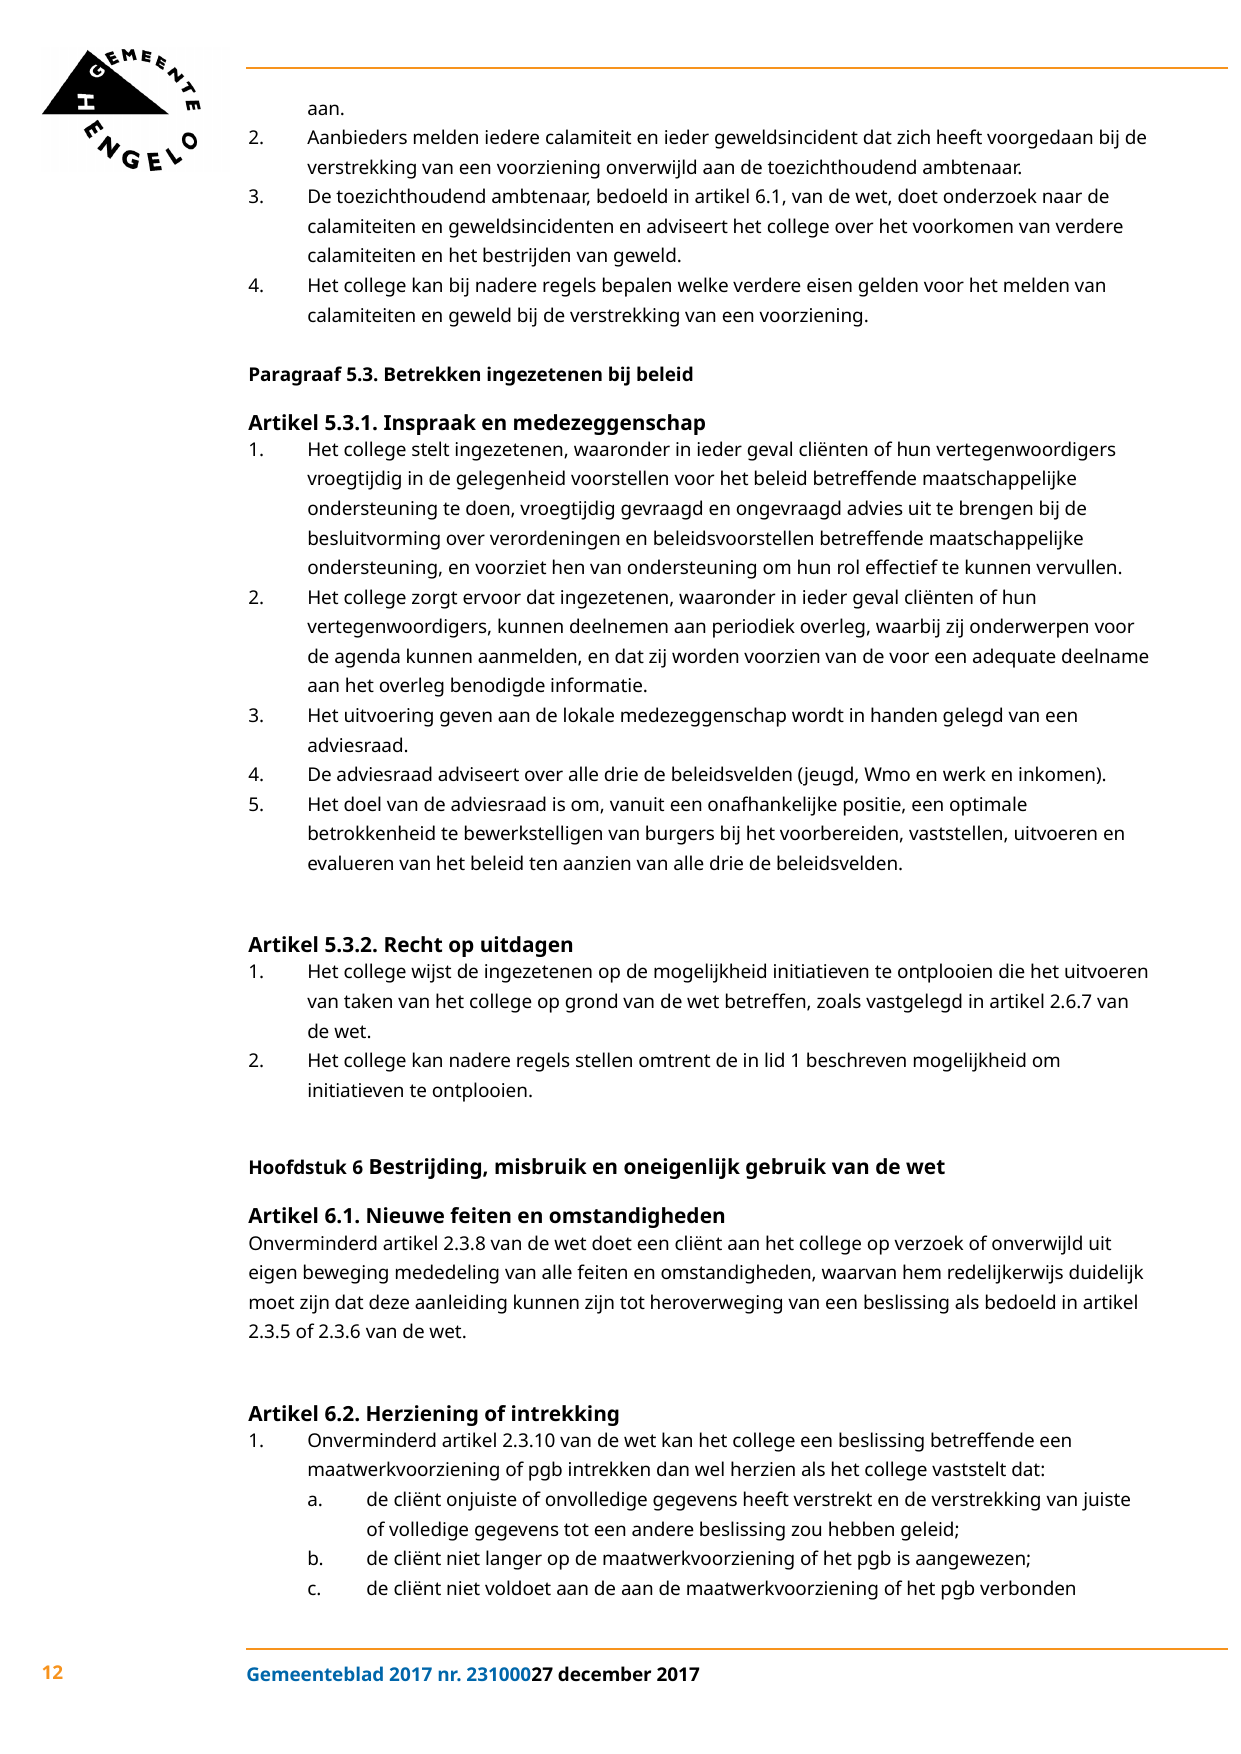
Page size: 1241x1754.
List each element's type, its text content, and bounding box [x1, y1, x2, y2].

list de cliënt niet voldoet aan de aan de maatwerkvoorziening of het pgb verbonden [307, 1575, 1152, 1601]
text Artikel 5.3.1. Inspraak en medezeggenschap [248, 408, 1152, 436]
text Paragraaf 5.3. Betrekken ingezetenen bij beleid [248, 361, 1152, 387]
list De adviesraad adviseert over alle drie de beleidsvelden (jeugd, Wmo en werk en inkomen). [248, 761, 1152, 787]
list Het doel van de adviesraad is om, vanuit een onafhankelijke positie, een optimale betrokkenheid te bewerkstelligen van burgers bij het voorbereiden, vaststellen, uitvoeren en evalueren van het beleid ten aanzien van alle drie de beleidsvelden. [248, 791, 1152, 876]
text Onverminderd artikel 2.3.8 van de wet doet een cliënt aan het college op verzoek of onverwijld uit eigen beweging mededeling van alle feiten en omstandigheden, waarvan hem redelijkerwijs duidelijk moet zijn dat deze aanleiding kunnen zijn tot heroverweging van een beslissing als bedoeld in artikel 2.3.5 of 2.3.6 van de wet. [248, 1230, 1152, 1344]
text Artikel 5.3.2. Recht op uitdagen [248, 930, 1152, 959]
text Artikel 6.2. Herziening of intrekking [248, 1399, 1152, 1427]
list Het college kan bij nadere regels bepalen welke verdere eisen gelden voor het melden van calamiteiten en geweld bij de verstrekking van een voorziening. [248, 272, 1152, 328]
text Hoofdstuk 6 Bestrijding, misbruik en oneigenlijk gebruik van de wet [248, 1152, 1152, 1181]
list Het college zorgt ervoor dat ingezetenen, waaronder in ieder geval cliënten of hun vertegenwoordigers, kunnen deelnemen aan periodiek overleg, waarbij zij onderwerpen voor de agenda kunnen aanmelden, en dat zij worden voorzien van de voor een adequate deelname aan het overleg benodigde informatie. [248, 584, 1152, 698]
list Het college kan nadere regels stellen omtrent de in lid 1 beschreven mogelijkheid om initiatieven te ontplooien. [248, 1047, 1152, 1103]
list aan. [248, 95, 1152, 121]
picture [41, 47, 231, 172]
list Het college stelt ingezetenen, waaronder in ieder geval cliënten of hun vertegenwoordigers vroegtijdig in de gelegenheid voorstellen voor het beleid betreffende maatschappelijke ondersteuning te doen, vroegtijdig gevraagd en ongevraagd advies uit te brengen bij de besluitvorming over verordeningen en beleidsvoorstellen betreffende maatschappelijke ondersteuning, en voorziet hen van ondersteuning om hun rol effectief te kunnen vervullen. [248, 436, 1152, 580]
list De toezichthoudend ambtenaar, bedoeld in artikel 6.1, van de wet, doet onderzoek naar de calamiteiten en geweldsincidenten en adviseert het college over het voorkomen van verdere calamiteiten en het bestrijden van geweld. [248, 183, 1152, 268]
text Artikel 6.1. Nieuwe feiten en omstandigheden [248, 1201, 1152, 1230]
list de cliënt niet langer op de maatwerkvoorziening of het pgb is aangewezen; [307, 1545, 1152, 1571]
list Onverminderd artikel 2.3.10 van de wet kan het college een beslissing betreffende een maatwerkvoorziening of pgb intrekken dan wel herzien als het college vaststelt dat: [248, 1427, 1152, 1482]
list Het uitvoering geven aan de lokale medezeggenschap wordt in handen gelegd van een adviesraad. [248, 702, 1152, 758]
list Aanbieders melden iedere calamiteit en ieder geweldsincident dat zich heeft voorgedaan bij de verstrekking van een voorziening onverwijld aan de toezichthoudend ambtenaar. [248, 124, 1152, 180]
list de cliënt onjuiste of onvolledige gegevens heeft verstrekt en de verstrekking van juiste of volledige gegevens tot een andere beslissing zou hebben geleid; [307, 1486, 1152, 1542]
list Het college wijst de ingezetenen op de mogelijkheid initiatieven te ontplooien die het uitvoeren van taken van het college op grond van de wet betreffen, zoals vastgelegd in artikel 2.6.7 van de wet. [248, 959, 1152, 1043]
